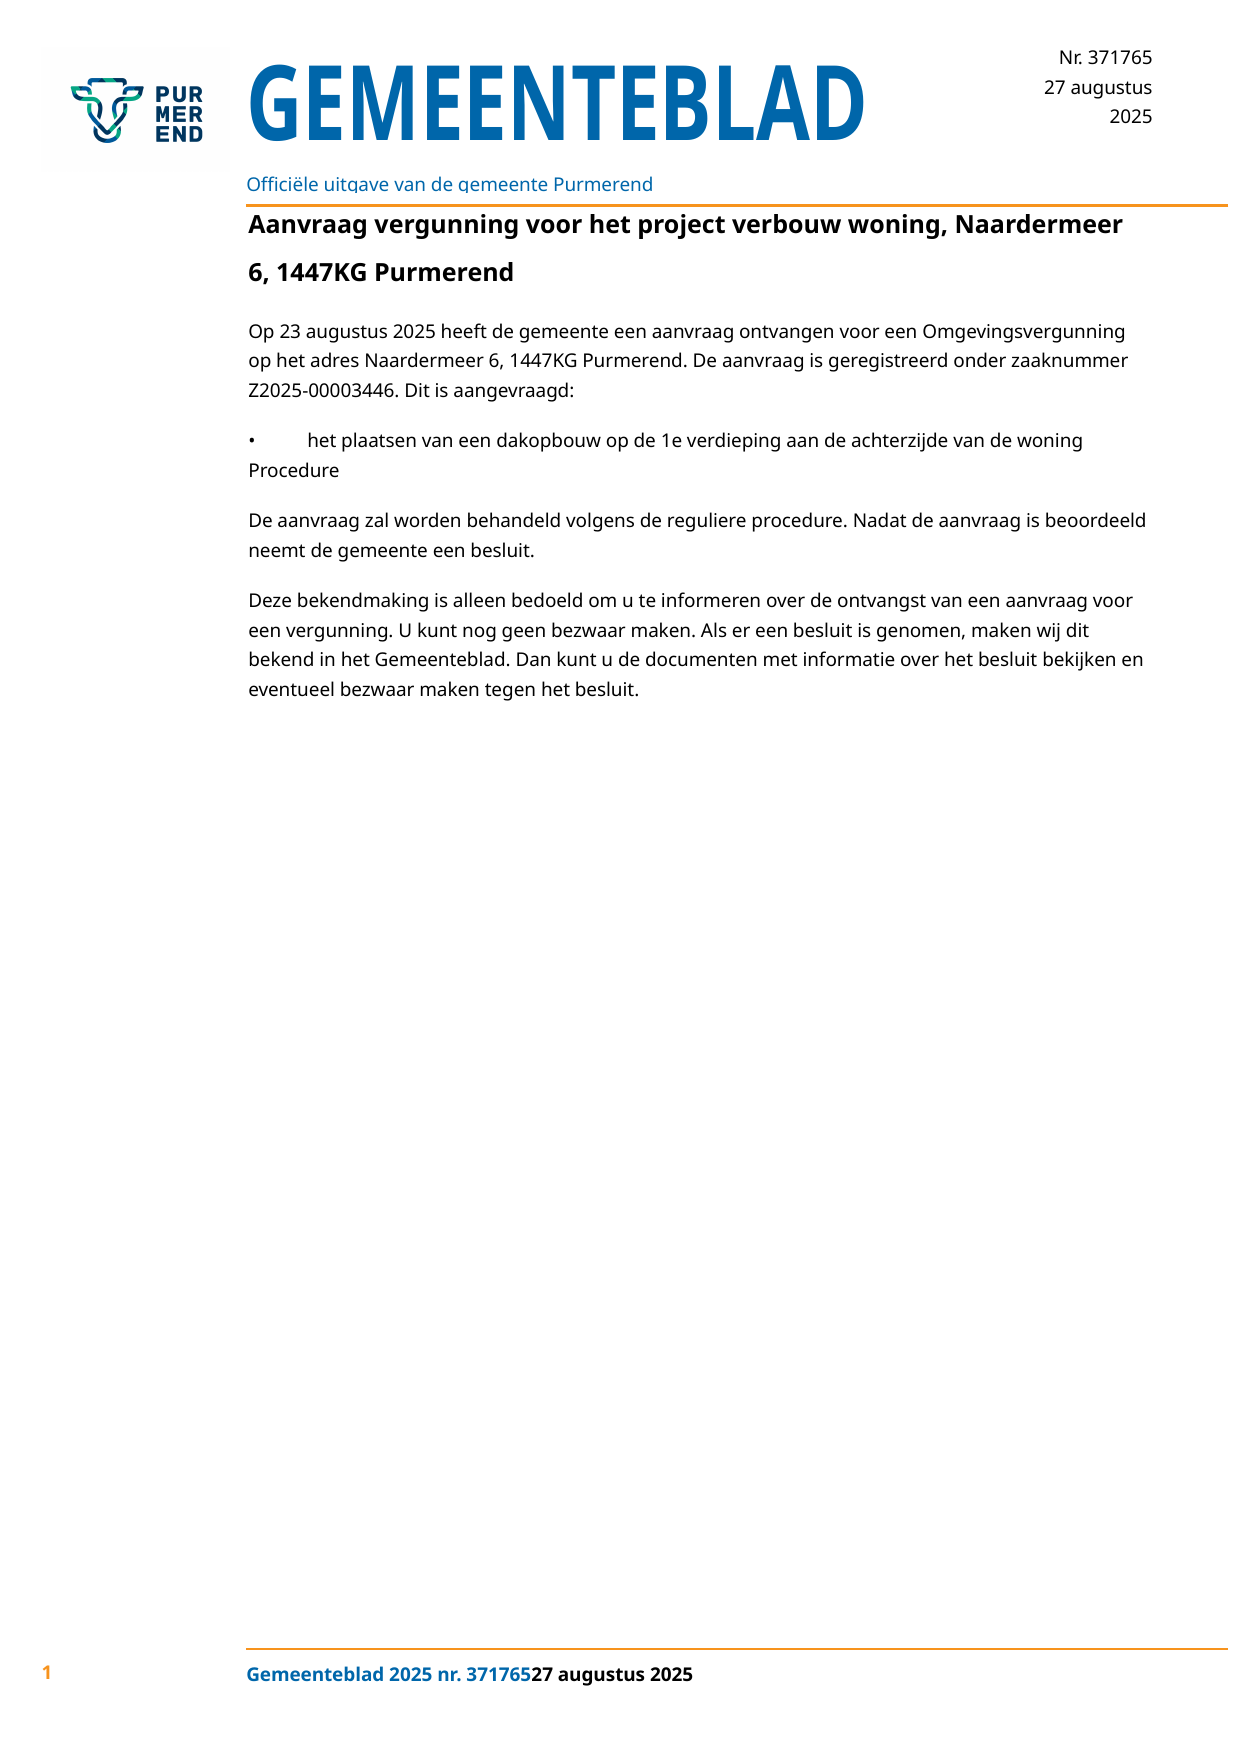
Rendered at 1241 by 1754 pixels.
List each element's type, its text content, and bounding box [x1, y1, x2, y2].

picture [41, 47, 231, 172]
text De aanvraag zal worden behandeld volgens de reguliere procedure. Nadat de aanvraag is beoordeeld neemt de gemeente een besluit. [248, 507, 1152, 563]
text Op 23 augustus 2025 heeft de gemeente een aanvraag ontvangen voor een Omgevingsvergunning op het adres Naardermeer 6, 1447KG Purmerend. De aanvraag is geregistreerd onder zaaknummer Z2025-00003446. Dit is aangevraagd: [248, 318, 1152, 403]
text Procedure [248, 457, 1152, 483]
text Aanvraag vergunning voor het project verbouw woning, Naardermeer 6, 1447KG Purmerend [248, 207, 1152, 288]
list het plaatsen van een dakopbouw op de 1e verdieping aan de achterzijde van de woning [248, 427, 1152, 453]
text Deze bekendmaking is alleen bedoeld om u te informeren over de ontvangst van een aanvraag voor een vergunning. U kunt nog geen bezwaar maken. Als er een besluit is genomen, maken wij dit bekend in het Gemeenteblad. Dan kunt u de documenten met informatie over het besluit bekijken en eventueel bezwaar maken tegen het besluit. [248, 587, 1152, 702]
